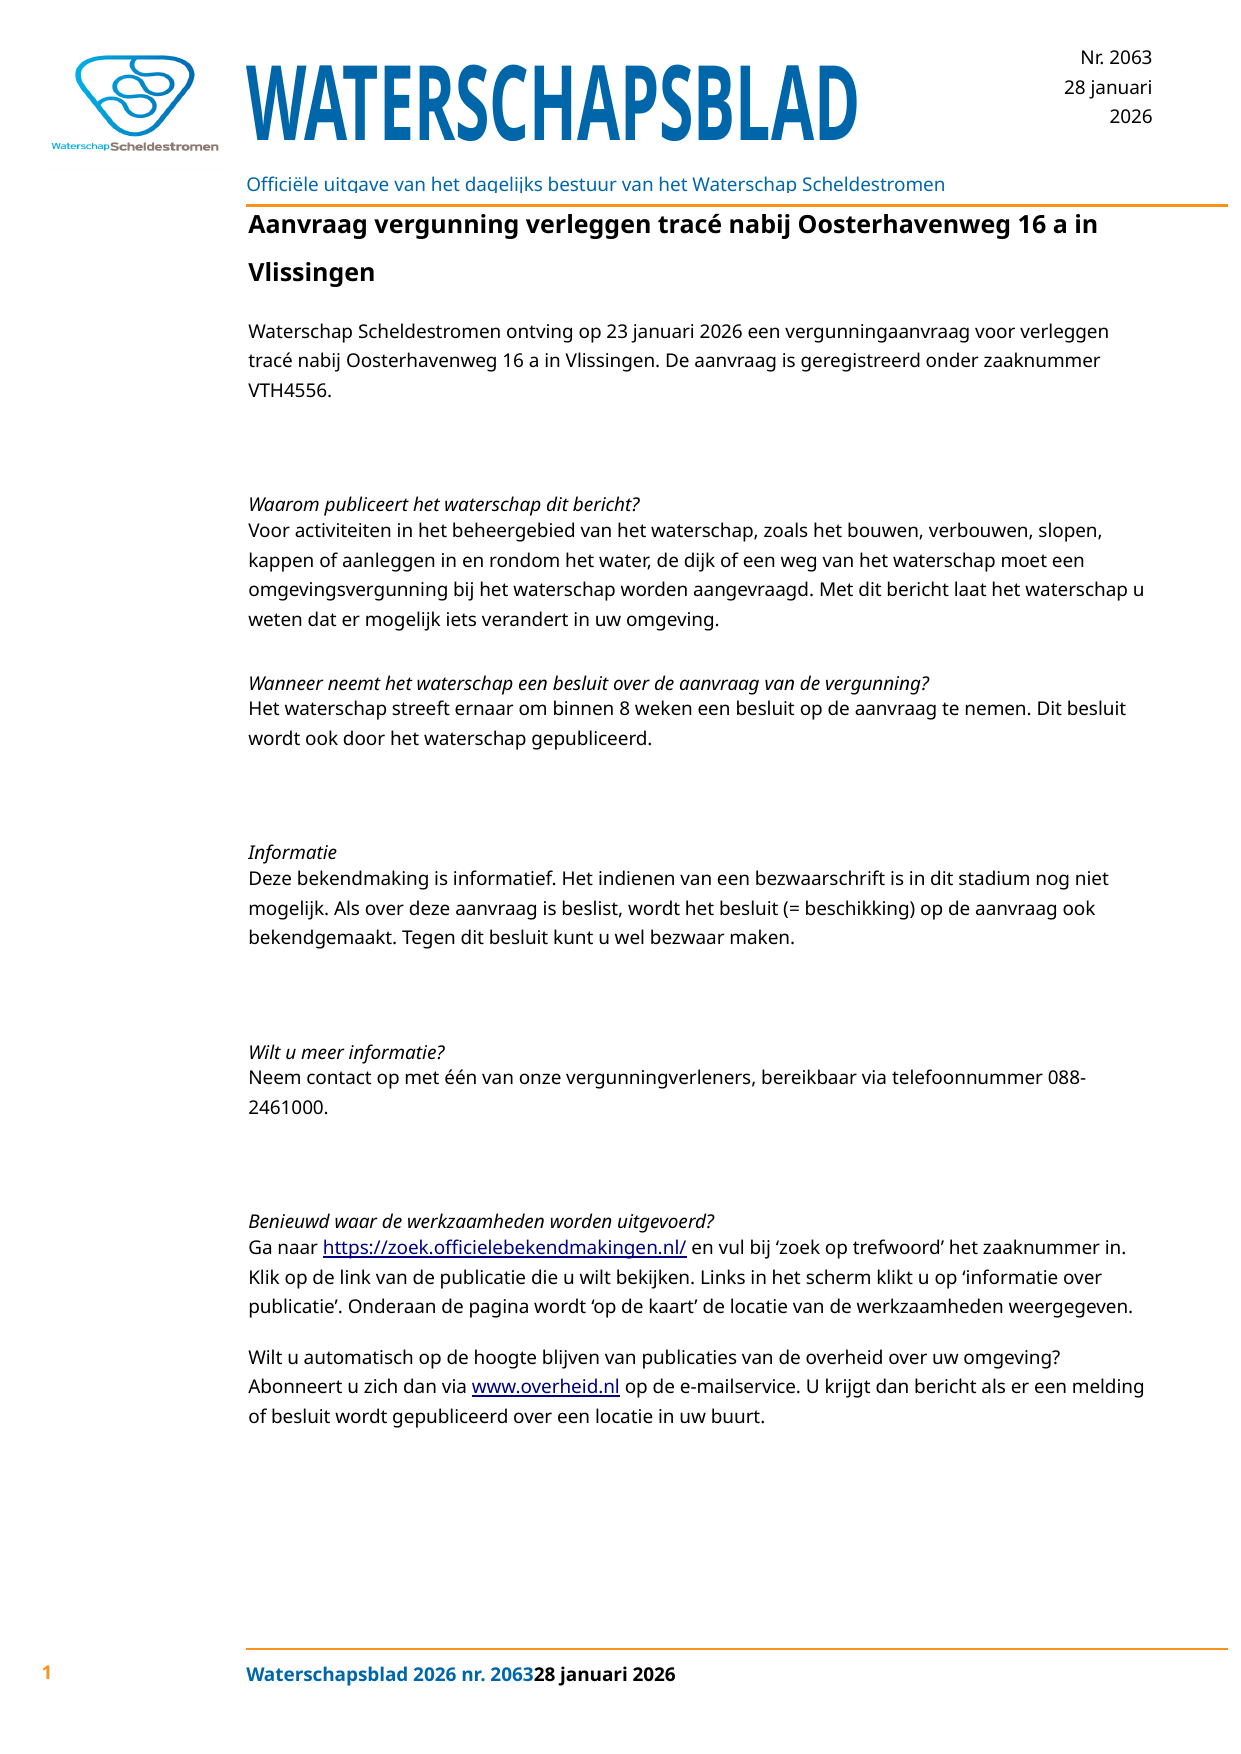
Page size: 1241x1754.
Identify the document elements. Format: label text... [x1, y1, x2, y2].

text Neem contact op met één van onze vergunningverleners, bereikbaar via telefoonnummer 088-2461000. [248, 1064, 1152, 1120]
text Deze bekendmaking is informatief. Het indienen van een bezwaarschrift is in dit stadium nog niet mogelijk. Als over deze aanvraag is beslist, wordt het besluit (= beschikking) op de aanvraag ook bekendgemaakt. Tegen dit besluit kunt u wel bezwaar maken. [248, 865, 1152, 950]
text Aanvraag vergunning verleggen tracé nabij Oosterhavenweg 16 a in Vlissingen [248, 207, 1152, 288]
text Ga naar https://zoek.officielebekendmakingen.nl/ en vul bij ‘zoek op trefwoord’ het zaaknummer in. Klik op de link van de publicatie die u wilt bekijken. Links in het scherm klikt u op ‘informatie over publicatie’. Onderaan de pagina wordt ‘op de kaart’ de locatie van de werkzaamheden weergegeven. [248, 1234, 1152, 1319]
text Informatie [248, 839, 1152, 865]
picture [41, 47, 231, 172]
text Wilt u meer informatie? [248, 1039, 1152, 1064]
text Benieuwd waar de werkzaamheden worden uitgevoerd? [248, 1208, 1152, 1234]
text Wilt u automatisch op de hoogte blijven van publicaties van de overheid over uw omgeving? Abonneert u zich dan via www.overheid.nl op de e-mailservice. U krijgt dan bericht als er een melding of besluit wordt gepubliceerd over een locatie in uw buurt. [248, 1344, 1152, 1429]
text Wanneer neemt het waterschap een besluit over de aanvraag van de vergunning? [248, 670, 1152, 696]
text Waarom publiceert het waterschap dit bericht? [248, 491, 1152, 517]
text Waterschap Scheldestromen ontving op 23 januari 2026 een vergunningaanvraag voor verleggen tracé nabij Oosterhavenweg 16 a in Vlissingen. De aanvraag is geregistreerd onder zaaknummer VTH4556. [248, 318, 1152, 403]
text Voor activiteiten in het beheergebied van het waterschap, zoals het bouwen, verbouwen, slopen, kappen of aanleggen in en rondom het water, de dijk of een weg van het waterschap moet een omgevingsvergunning bij het waterschap worden aangevraagd. Met dit bericht laat het waterschap u weten dat er mogelijk iets verandert in uw omgeving. [248, 517, 1152, 632]
text Het waterschap streeft ernaar om binnen 8 weken een besluit op de aanvraag te nemen. Dit besluit wordt ook door het waterschap gepubliceerd. [248, 696, 1152, 751]
